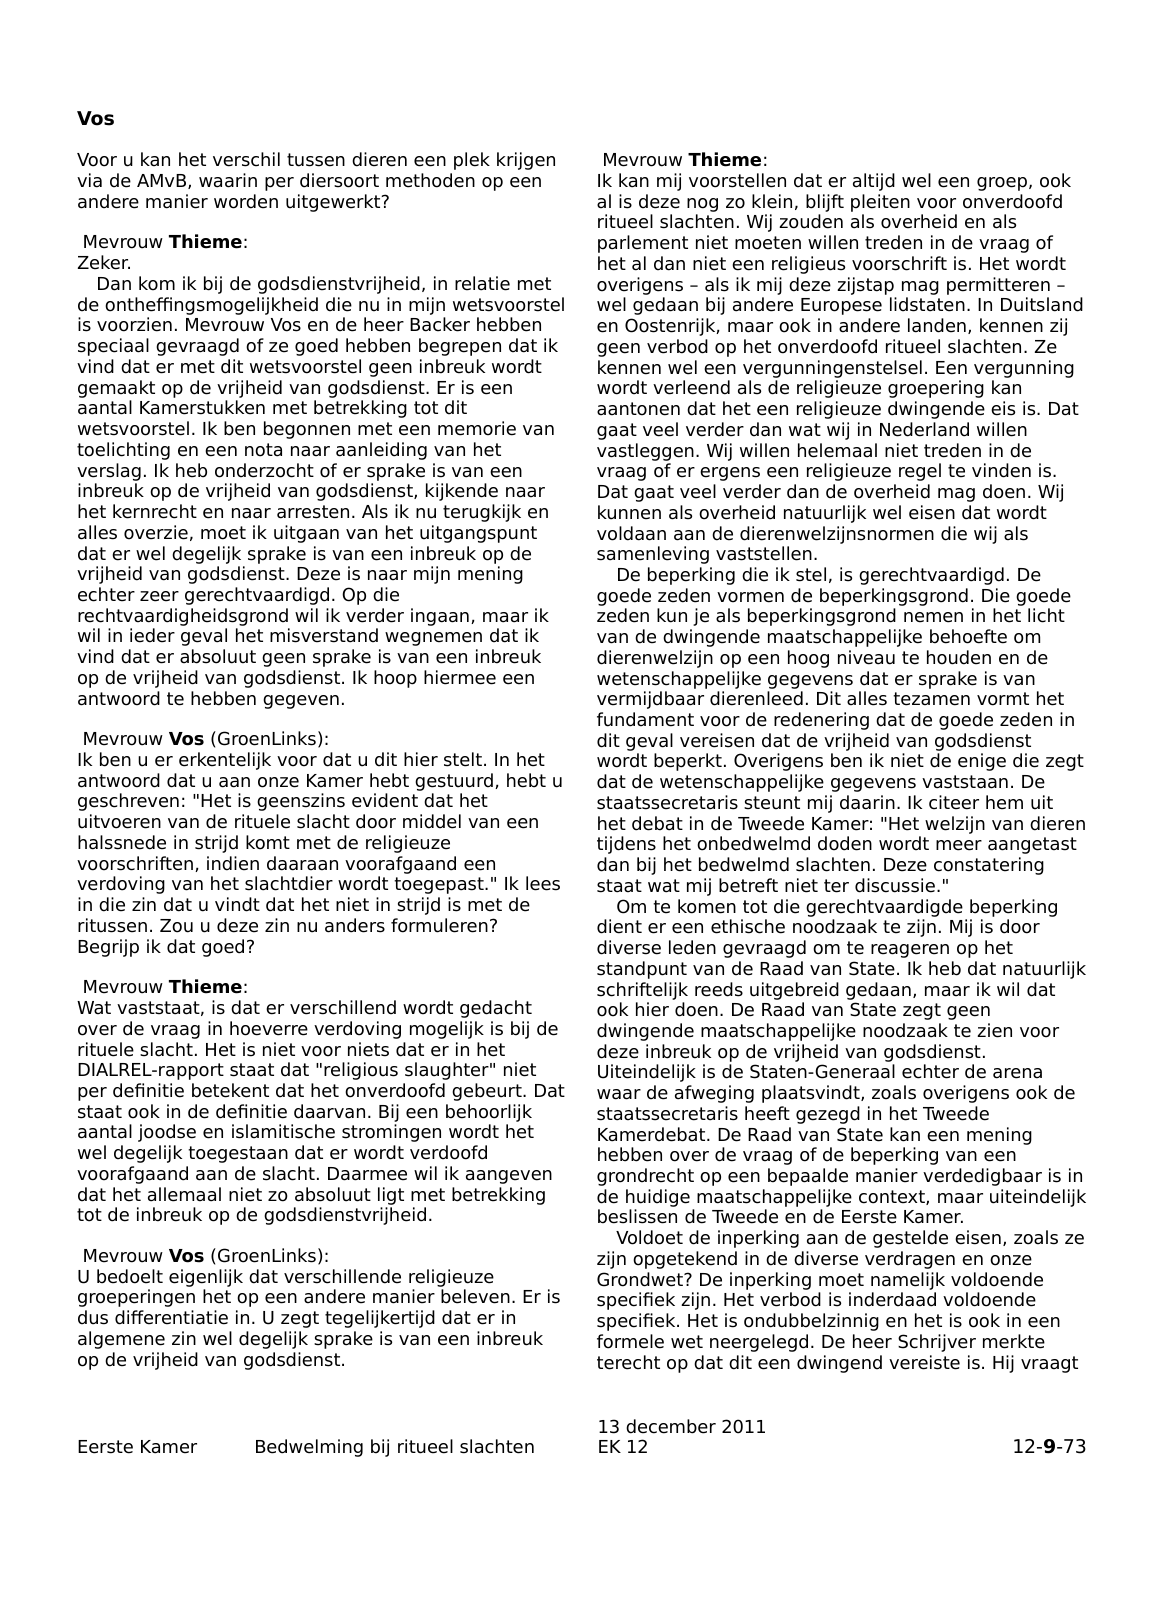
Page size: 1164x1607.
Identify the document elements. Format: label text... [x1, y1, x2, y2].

text Mevrouw Thieme: [77, 232, 567, 253]
text De beperking die ik stel, is gerechtvaardigd. De goede zeden vormen de beperkingsgrond. Die goede zeden kun je als beperkingsgrond nemen in het licht van de dwingende maatschappelijke behoefte om dierenwelzijn op een hoog niveau te houden en de wetenschappelijke gegevens dat er sprake is van vermijdbaar dierenleed. Dit alles tezamen vormt het fundament voor de redenering dat de goede zeden in dit geval vereisen dat de vrijheid van godsdienst wordt beperkt. Overigens ben ik niet de enige die zegt dat de wetenschappelijke gegevens vaststaan. De staatssecretaris steunt mij daarin. Ik citeer hem uit het debat in de Tweede Kamer: "Het welzijn van dieren tijdens het onbedwelmd doden wordt meer aangetast dan bij het bedwelmd slachten. Deze constatering staat wat mij betreft niet ter discussie." [596, 565, 1087, 896]
text Ik ben u er erkentelijk voor dat u dit hier stelt. In het antwoord dat u aan onze Kamer hebt gestuurd, hebt u geschreven: "Het is geenszins evident dat het uitvoeren van de rituele slacht door middel van een halssnede in strijd komt met de religieuze voorschriften, indien daaraan voorafgaand een verdoving van het slachtdier wordt toegepast." Ik lees in die zin dat u vindt dat het niet in strijd is met de ritussen. Zou u deze zin nu anders formuleren? Begrijp ik dat goed? [77, 750, 567, 957]
text Ik kan mij voorstellen dat er altijd wel een groep, ook al is deze nog zo klein, blijft pleiten voor onverdoofd ritueel slachten. Wij zouden als overheid en als parlement niet moeten willen treden in de vraag of het al dan niet een religieus voorschrift is. Het wordt overigens – als ik mij deze zijstap mag permitteren – wel gedaan bij andere Europese lidstaten. In Duitsland en Oostenrijk, maar ook in andere landen, kennen zij geen verbod op het onverdoofd ritueel slachten. Ze kennen wel een vergunningenstelsel. Een vergunning wordt verleend als de religieuze groepering kan aantonen dat het een religieuze dwingende eis is. Dat gaat veel verder dan wat wij in Nederland willen vastleggen. Wij willen helemaal niet treden in de vraag of er ergens een religieuze regel te vinden is. Dat gaat veel verder dan de overheid mag doen. Wij kunnen als overheid natuurlijk wel eisen dat wordt voldaan aan de dierenwelzijnsnormen die wij als samenleving vaststellen. [596, 171, 1087, 565]
text Om te komen tot die gerechtvaardigde beperking dient er een ethische noodzaak te zijn. Mij is door diverse leden gevraagd om te reageren op het standpunt van de Raad van State. Ik heb dat natuurlijk schriftelijk reeds uitgebreid gedaan, maar ik wil dat ook hier doen. De Raad van State zegt geen dwingende maatschappelijke noodzaak te zien voor deze inbreuk op de vrijheid van godsdienst. Uiteindelijk is de Staten-Generaal echter de arena waar de afweging plaatsvindt, zoals overigens ook de staatssecretaris heeft gezegd in het Tweede Kamerdebat. De Raad van State kan een mening hebben over de vraag of de beperking van een grondrecht op een bepaalde manier verdedigbaar is in de huidige maatschappelijke context, maar uiteindelijk beslissen de Tweede en de Eerste Kamer. [596, 896, 1087, 1228]
text Wat vaststaat, is dat er verschillend wordt gedacht over de vraag in hoeverre verdoving mogelijk is bij de rituele slacht. Het is niet voor niets dat er in het DIALREL-rapport staat dat "religious slaughter" niet per definitie betekent dat het onverdoofd gebeurt. Dat staat ook in de definitie daarvan. Bij een behoorlijk aantal joodse en islamitische stromingen wordt het wel degelijk toegestaan dat er wordt verdoofd voorafgaand aan de slacht. Daarmee wil ik aangeven dat het allemaal niet zo absoluut ligt met betrekking tot de inbreuk op de godsdienstvrijheid. [77, 998, 567, 1226]
text Voldoet de inperking aan de gestelde eisen, zoals ze zijn opgetekend in de diverse verdragen en onze Grondwet? De inperking moet namelijk voldoende specifiek zijn. Het verbod is inderdaad voldoende specifiek. Het is ondubbelzinnig en het is ook in een formele wet neergelegd. De heer Schrijver merkte terecht op dat dit een dwingend vereiste is. Hij vraagt [596, 1228, 1087, 1373]
text Voor u kan het verschil tussen dieren een plek krijgen via de AMvB, waarin per diersoort methoden op een andere manier worden uitgewerkt? [77, 150, 567, 212]
text Dan kom ik bij de godsdienstvrijheid, in relatie met de ontheffingsmogelijkheid die nu in mijn wetsvoorstel is voorzien. Mevrouw Vos en de heer Backer hebben speciaal gevraagd of ze goed hebben begrepen dat ik vind dat er met dit wetsvoorstel geen inbreuk wordt gemaakt op de vrijheid van godsdienst. Er is een aantal Kamerstukken met betrekking tot dit wetsvoorstel. Ik ben begonnen met een memorie van toelichting en een nota naar aanleiding van het verslag. Ik heb onderzocht of er sprake is van een inbreuk op de vrijheid van godsdienst, kijkende naar het kernrecht en naar arresten. Als ik nu terugkijk en alles overzie, moet ik uitgaan van het uitgangspunt dat er wel degelijk sprake is van een inbreuk op de vrijheid van godsdienst. Deze is naar mijn mening echter zeer gerechtvaardigd. Op die rechtvaardigheidsgrond wil ik verder ingaan, maar ik wil in ieder geval het misverstand wegnemen dat ik vind dat er absoluut geen sprake is van een inbreuk op de vrijheid van godsdienst. Ik hoop hiermee een antwoord te hebben gegeven. [77, 274, 567, 709]
text Mevrouw Vos (GroenLinks): [77, 1246, 567, 1267]
text Mevrouw Vos (GroenLinks): [77, 729, 567, 750]
text Mevrouw Thieme: [77, 977, 567, 998]
text U bedoelt eigenlijk dat verschillende religieuze groeperingen het op een andere manier beleven. Er is dus differentiatie in. U zegt tegelijkertijd dat er in algemene zin wel degelijk sprake is van een inbreuk op de vrijheid van godsdienst. [77, 1267, 567, 1370]
text Zeker. [77, 253, 567, 274]
text Mevrouw Thieme: [596, 150, 1087, 171]
